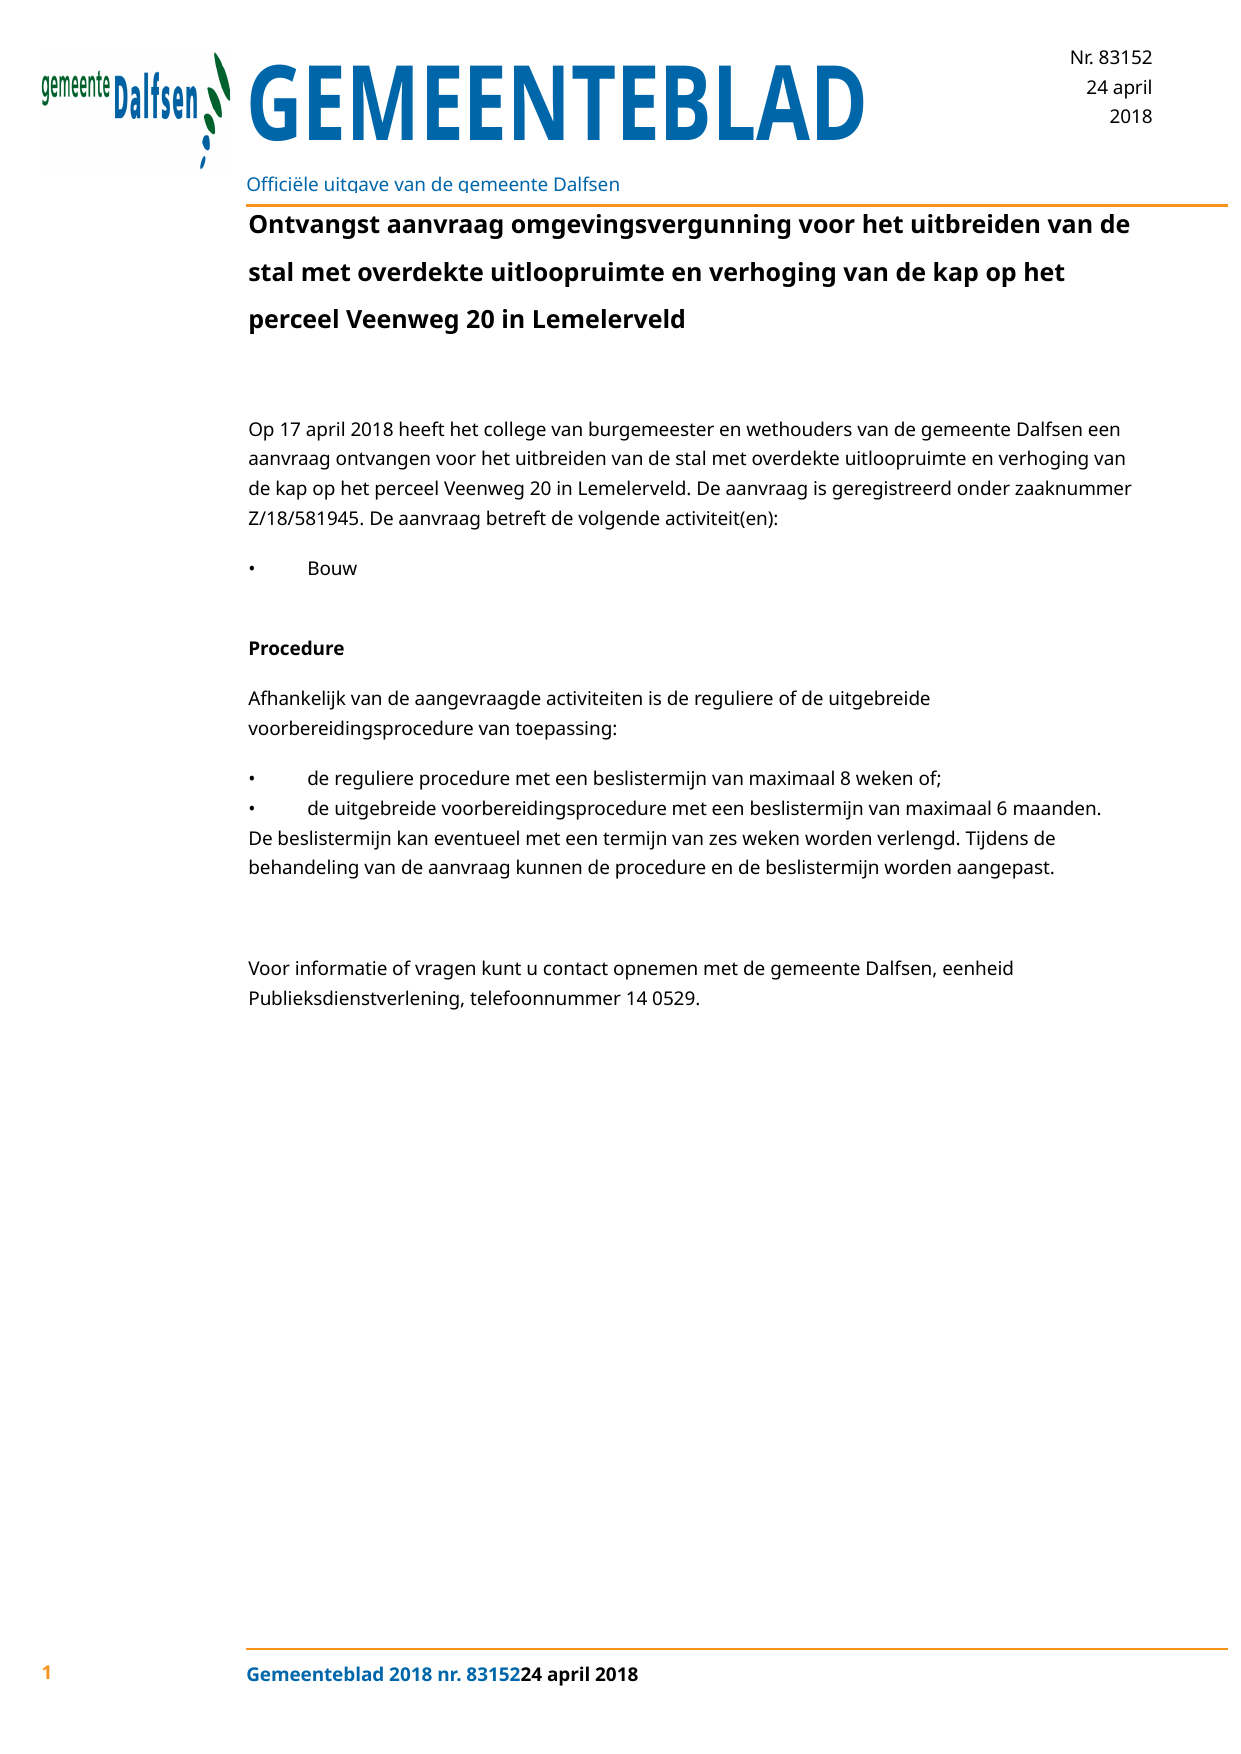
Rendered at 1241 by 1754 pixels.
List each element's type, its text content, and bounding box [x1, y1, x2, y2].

text Voor informatie of vragen kunt u contact opnemen met de gemeente Dalfsen, eenheid Publieksdienstverlening, telefoonnummer 14 0529. [248, 955, 1152, 1010]
list Bouw [248, 555, 1152, 581]
text Afhankelijk van de aangevraagde activiteiten is de reguliere of de uitgebreide voorbereidingsprocedure van toepassing: [248, 686, 1152, 741]
text Ontvangst aanvraag omgevingsvergunning voor het uitbreiden van de stal met overdekte uitloopruimte en verhoging van de kap op het perceel Veenweg 20 in Lemelerveld [248, 207, 1152, 336]
picture [41, 47, 231, 172]
text Procedure [248, 635, 1152, 661]
text Op 17 april 2018 heeft het college van burgemeester en wethouders van de gemeente Dalfsen een aanvraag ontvangen voor het uitbreiden van de stal met overdekte uitloopruimte en verhoging van de kap op het perceel Veenweg 20 in Lemelerveld. De aanvraag is geregistreerd onder zaaknummer Z/18/581945. De aanvraag betreft de volgende activiteit(en): [248, 416, 1152, 530]
list de reguliere procedure met een beslistermijn van maximaal 8 weken of; [248, 766, 1152, 791]
text De beslistermijn kan eventueel met een termijn van zes weken worden verlengd. Tijdens de behandeling van de aanvraag kunnen de procedure en de beslistermijn worden aangepast. [248, 825, 1152, 880]
list de uitgebreide voorbereidingsprocedure met een beslistermijn van maximaal 6 maanden. [248, 795, 1152, 821]
